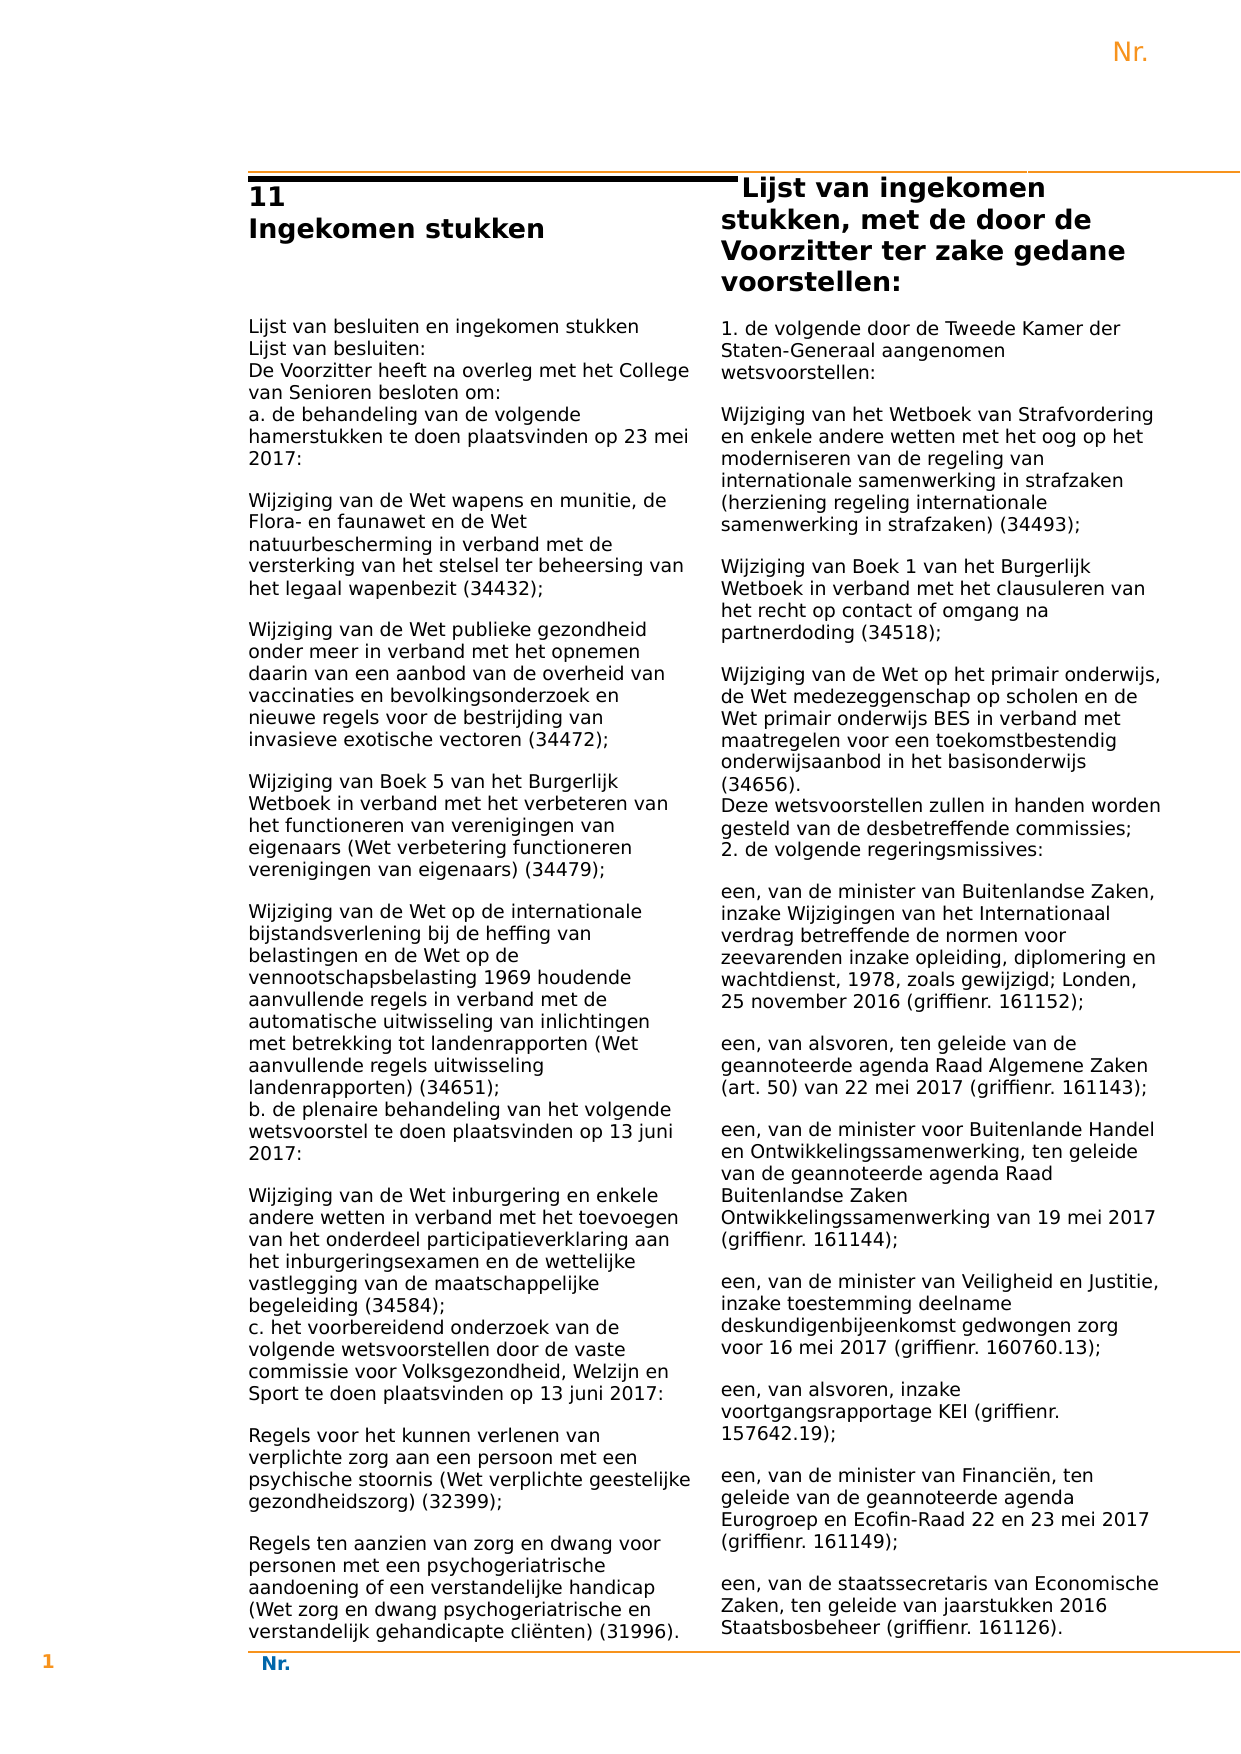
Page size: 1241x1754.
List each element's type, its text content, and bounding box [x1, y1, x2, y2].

text Wijziging van de Wet wapens en munitie, de Flora- en faunawet en de Wet natuurbescherming in verband met de versterking van het stelsel ter beheersing van het legaal wapenbezit (34432); [248, 489, 691, 599]
text een, van de minister van Veiligheid en Justitie, inzake toestemming deelname deskundigenbijeenkomst gedwongen zorg voor 16 mei 2017 (griffienr. 160760.13); [721, 1271, 1163, 1359]
text een, van alsvoren, ten geleide van de geannoteerde agenda Raad Algemene Zaken (art. 50) van 22 mei 2017 (griffienr. 161143); [721, 1033, 1163, 1099]
text Regels voor het kunnen verlenen van verplichte zorg aan een persoon met een psychische stoornis (Wet verplichte geestelijke gezondheidszorg) (32399); [248, 1425, 691, 1513]
text Wijziging van het Wetboek van Strafvordering en enkele andere wetten met het oog op het moderniseren van de regeling van internationale samenwerking in strafzaken (herziening regeling internationale samenwerking in strafzaken) (34493); [721, 404, 1163, 536]
text een, van de minister voor Buitenlande Handel en Ontwikkelingssamenwerking, ten geleide van de geannoteerde agenda Raad Buitenlandse Zaken Ontwikkelingssamenwerking van 19 mei 2017 (griffienr. 161144); [721, 1119, 1163, 1251]
text a. de behandeling van de volgende hamerstukken te doen plaatsvinden op 23 mei 2017: [248, 403, 691, 469]
text c. het voorbereidend onderzoek van de volgende wetsvoorstellen door de vaste commissie voor Volksgezondheid, Welzijn en Sport te doen plaatsvinden op 13 juni 2017: [248, 1317, 691, 1405]
text een, van alsvoren, inzake voortgangsrapportage KEI (griffienr. 157642.19); [721, 1379, 1163, 1445]
text Wijziging van de Wet publieke gezondheid onder meer in verband met het opnemen daarin van een aanbod van de overheid van vaccinaties en bevolkingsonderzoek en nieuwe regels voor de bestrijding van invasieve exotische vectoren (34472); [248, 619, 691, 751]
text Lijst van besluiten: [248, 338, 691, 359]
text Wijziging van de Wet op het primair onderwijs, de Wet medezeggenschap op scholen en de Wet primair onderwijs BES in verband met maatregelen voor een toekomstbestendig onderwijsaanbod in het basisonderwijs (34656). [721, 663, 1163, 795]
text Lijst van besluiten en ingekomen stukken [248, 316, 691, 338]
text 1. de volgende door de Tweede Kamer der Staten-Generaal aangenomen wetsvoorstellen: [721, 318, 1163, 384]
text een, van de staatssecretaris van Economische Zaken, ten geleide van jaarstukken 2016 Staatsbosbeheer (griffienr. 161126). [721, 1573, 1163, 1639]
text een, van de minister van Financiën, ten geleide van de geannoteerde agenda Eurogroep en Ecofin-Raad 22 en 23 mei 2017 (griffienr. 161149); [721, 1465, 1163, 1553]
text De Voorzitter heeft na overleg met het College van Senioren besloten om: [248, 359, 691, 403]
text Wijziging van de Wet op de internationale bijstandsverlening bij de heffing van belastingen en de Wet op de vennootschapsbelasting 1969 houdende aanvullende regels in verband met de automatische uitwisseling van inlichtingen met betrekking tot landenrapporten (Wet aanvullende regels uitwisseling landenrapporten) (34651); [248, 901, 691, 1099]
text Deze wetsvoorstellen zullen in handen worden gesteld van de desbetreffende commissies; [721, 795, 1163, 839]
text Wijziging van Boek 1 van het Burgerlijk Wetboek in verband met het clausuleren van het recht op contact of omgang na partnerdoding (34518); [721, 556, 1163, 643]
text Regels ten aanzien van zorg en dwang voor personen met een psychogeriatrische aandoening of een verstandelijke handicap (Wet zorg en dwang psychogeriatrische en verstandelijk gehandicapte cliënten) (31996). [248, 1533, 691, 1642]
text een, van de minister van Buitenlandse Zaken, inzake Wijzigingen van het Internationaal verdrag betreffende de normen voor zeevarenden inzake opleiding, diplomering en wachtdienst, 1978, zoals gewijzigd; Londen, 25 november 2016 (griffienr. 161152); [721, 881, 1163, 1013]
title 11 Ingekomen stukken [248, 182, 691, 244]
text 2. de volgende regeringsmissives: [721, 839, 1163, 861]
text Wijziging van Boek 5 van het Burgerlijk Wetboek in verband met het verbeteren van het functioneren van verenigingen van eigenaars (Wet verbetering functioneren verenigingen van eigenaars) (34479); [248, 771, 691, 881]
text b. de plenaire behandeling van het volgende wetsvoorstel te doen plaatsvinden op 13 juni 2017: [248, 1099, 691, 1165]
title Lijst van ingekomen stukken, met de door de Voorzitter ter zake gedane voorstellen: [721, 173, 1163, 298]
text Wijziging van de Wet inburgering en enkele andere wetten in verband met het toevoegen van het onderdeel participatieverklaring aan het inburgeringsexamen en de wettelijke vastlegging van de maatschappelijke begeleiding (34584); [248, 1185, 691, 1317]
